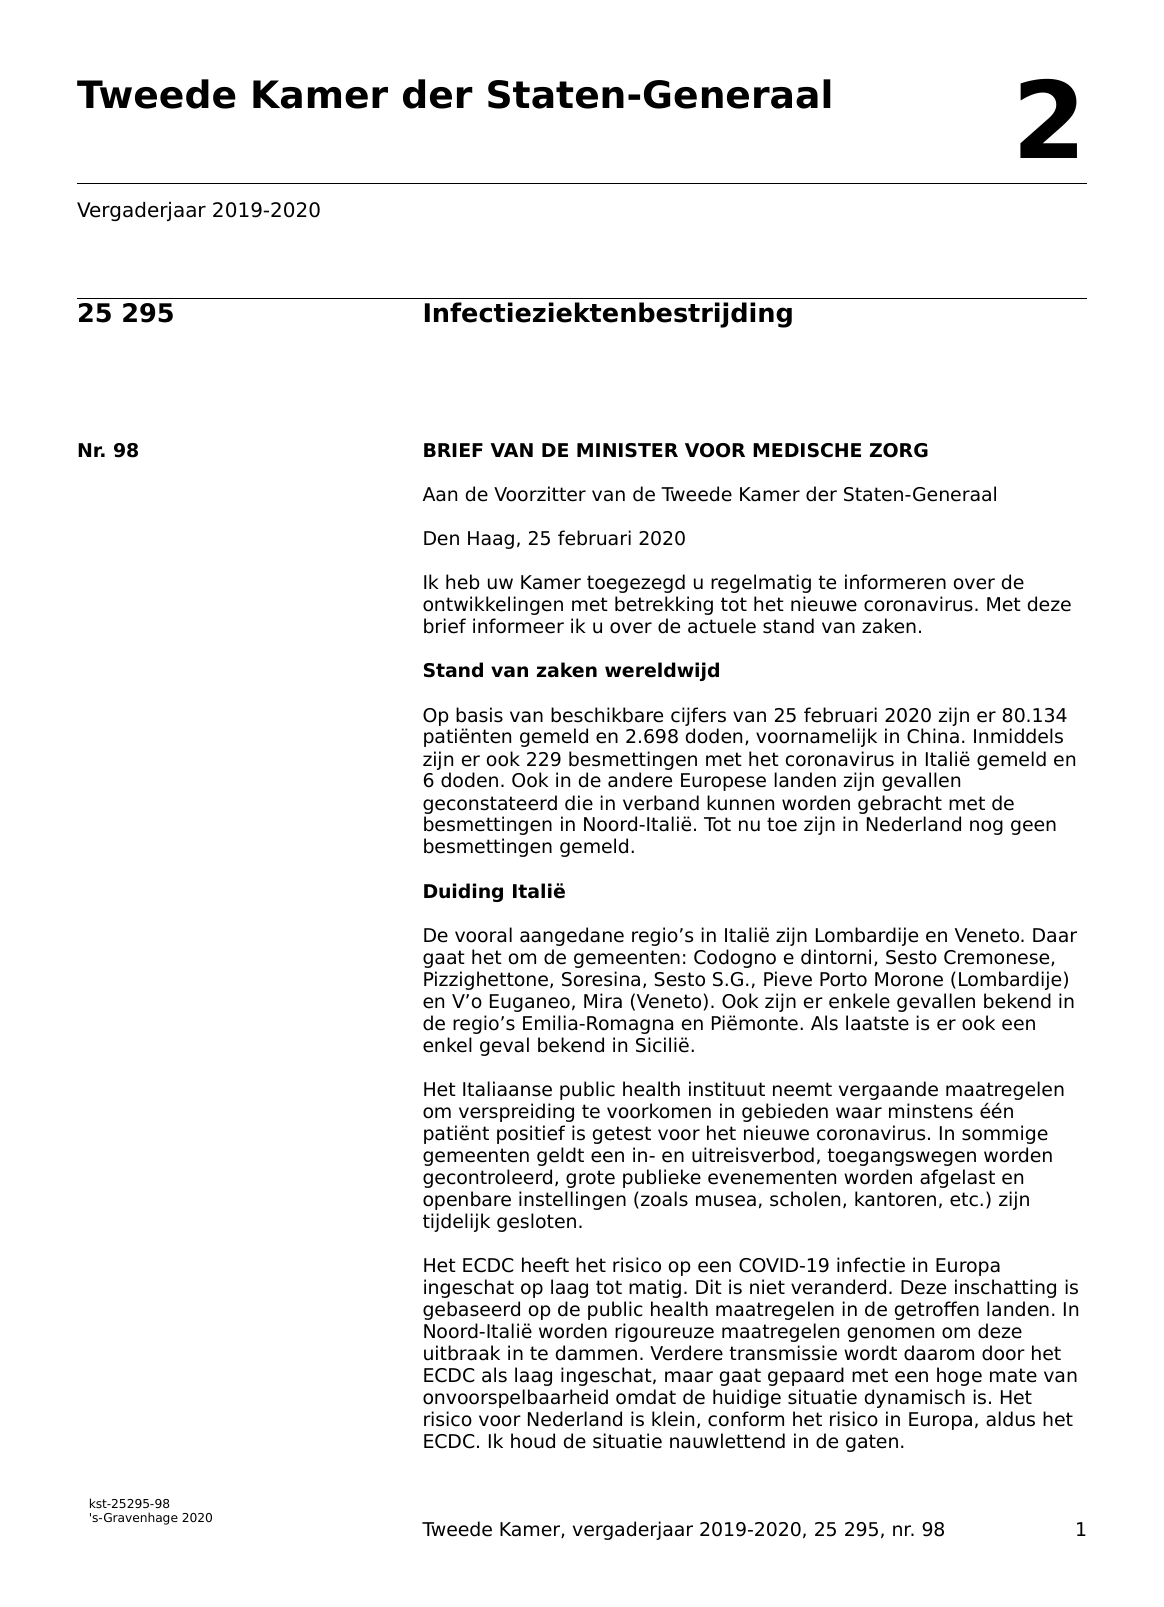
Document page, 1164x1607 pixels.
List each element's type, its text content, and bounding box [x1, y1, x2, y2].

subtitle Duiding Italië [422, 881, 1087, 902]
text Aan de Voorzitter van de Tweede Kamer der Staten-Generaal [422, 484, 1087, 506]
text Het ECDC heeft het risico op een COVID-19 infectie in Europa ingeschat op laag tot matig. Dit is niet veranderd. Deze inschatting is gebaseerd op de public health maatregelen in de getroffen landen. In Noord-Italië worden rigoureuze maatregelen genomen om deze uitbraak in te dammen. Verdere transmissie wordt daarom door het ECDC als laag ingeschat, maar gaat gepaard met een hoge mate van onvoorspelbaarheid omdat de huidige situatie dynamisch is. Het risico voor Nederland is klein, conform het risico in Europa, aldus het ECDC. Ik houd de situatie nauwlettend in de gaten. [422, 1255, 1087, 1453]
subtitle Stand van zaken wereldwijd [422, 660, 1087, 682]
text De vooral aangedane regio’s in Italië zijn Lombardije en Veneto. Daar gaat het om de gemeenten: Codogno e dintorni, Sesto Cremonese, Pizzighettone, Soresina, Sesto S.G., Pieve Porto Morone (Lombardije) en V’o Euganeo, Mira (Veneto). Ook zijn er enkele gevallen bekend in de regio’s Emilia-Romagna en Piëmonte. Als laatste is er ook een enkel geval bekend in Sicilië. [422, 925, 1087, 1057]
subtitle 25 295 Infectieziektenbestrijding [77, 299, 1087, 329]
table_cell Vergaderjaar 2019-2020 [77, 184, 1087, 298]
text Op basis van beschikbare cijfers van 25 februari 2020 zijn er 80.134 patiënten gemeld en 2.698 doden, voornamelijk in China. Inmiddels zijn er ook 229 besmettingen met het coronavirus in Italië gemeld en 6 doden. Ook in de andere Europese landen zijn gevallen geconstateerd die in verband kunnen worden gebracht met de besmettingen in Noord-Italië. Tot nu toe zijn in Nederland nog geen besmettingen gemeld. [422, 704, 1087, 858]
text Het Italiaanse public health instituut neemt vergaande maatregelen om verspreiding te voorkomen in gebieden waar minstens één patiënt positief is getest voor het nieuwe coronavirus. In sommige gemeenten geldt een in- en uitreisverbod, toegangswegen worden gecontroleerd, grote publieke evenementen worden afgelast en openbare instellingen (zoals musea, scholen, kantoren, etc.) zijn tijdelijk gesloten. [422, 1079, 1087, 1233]
text kst-25295-98 [88, 1497, 323, 1511]
table_header Tweede Kamer der Staten-Generaal [77, 59, 886, 183]
text Ik heb uw Kamer toegezegd u regelmatig te informeren over de ontwikkelingen met betrekking tot het nieuwe coronavirus. Met deze brief informeer ik u over de actuele stand van zaken. [422, 572, 1087, 638]
subtitle Nr. 98 BRIEF VAN DE MINISTER VOOR MEDISCHE ZORG [77, 440, 1087, 462]
text Den Haag, 25 februari 2020 [422, 528, 1087, 550]
text 's-Gravenhage 2020 [88, 1511, 323, 1525]
table_header 2 [886, 59, 1087, 183]
